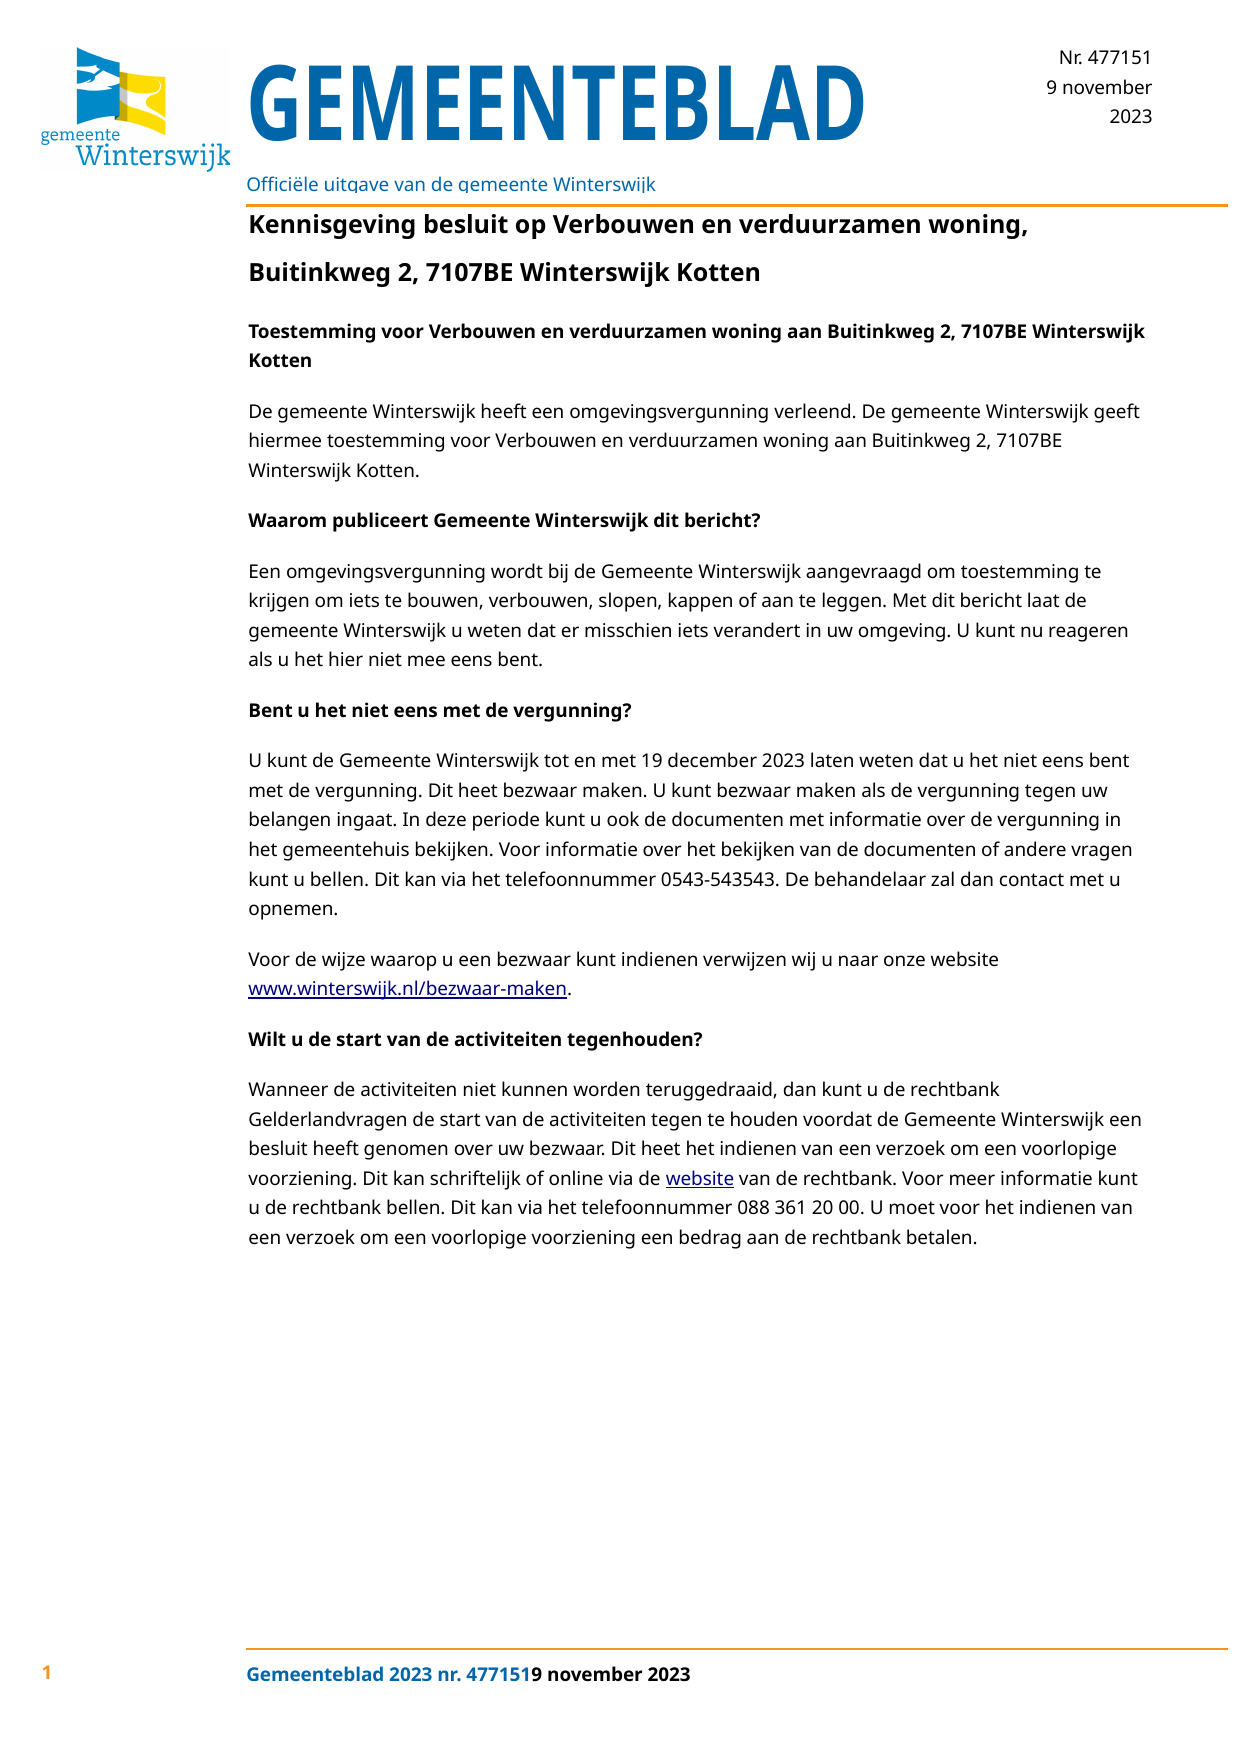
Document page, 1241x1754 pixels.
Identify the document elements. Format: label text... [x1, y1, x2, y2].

text Kennisgeving besluit op Verbouwen en verduurzamen woning, Buitinkweg 2, 7107BE Winterswijk Kotten [248, 207, 1152, 288]
text Een omgevingsvergunning wordt bij de Gemeente Winterswijk aangevraagd om toestemming te krijgen om iets te bouwen, verbouwen, slopen, kappen of aan te leggen. Met dit bericht laat de gemeente Winterswijk u weten dat er misschien iets verandert in uw omgeving. U kunt nu reageren als u het hier niet mee eens bent. [248, 558, 1152, 672]
text U kunt de Gemeente Winterswijk tot en met 19 december 2023 laten weten dat u het niet eens bent met de vergunning. Dit heet bezwaar maken. U kunt bezwaar maken als de vergunning tegen uw belangen ingaat. In deze periode kunt u ook de documenten met informatie over de vergunning in het gemeentehuis bekijken. Voor informatie over het bekijken van de documenten of andere vragen kunt u bellen. Dit kan via het telefoonnummer 0543-543543. De behandelaar zal dan contact met u opnemen. [248, 747, 1152, 921]
text Wilt u de start van de activiteiten tegenhouden? [248, 1026, 1152, 1052]
text Waarom publiceert Gemeente Winterswijk dit bericht? [248, 507, 1152, 533]
text Bent u het niet eens met de vergunning? [248, 697, 1152, 723]
picture [41, 47, 231, 172]
text Toestemming voor Verbouwen en verduurzamen woning aan Buitinkweg 2, 7107BE Winterswijk Kotten [248, 318, 1152, 373]
text Wanneer de activiteiten niet kunnen worden teruggedraaid, dan kunt u de rechtbank Gelderlandvragen de start van de activiteiten tegen te houden voordat de Gemeente Winterswijk een besluit heeft genomen over uw bezwaar. Dit heet het indienen van een verzoek om een voorlopige voorziening. Dit kan schriftelijk of online via de website van de rechtbank. Voor meer informatie kunt u de rechtbank bellen. Dit kan via het telefoonnummer 088 361 20 00. U moet voor het indienen van een verzoek om een voorlopige voorziening een bedrag aan de rechtbank betalen. [248, 1076, 1152, 1250]
text De gemeente Winterswijk heeft een omgevingsvergunning verleend. De gemeente Winterswijk geeft hiermee toestemming voor Verbouwen en verduurzamen woning aan Buitinkweg 2, 7107BE Winterswijk Kotten. [248, 398, 1152, 483]
picture [225, 153, 231, 162]
text Voor de wijze waarop u een bezwaar kunt indienen verwijzen wij u naar onze website www.winterswijk.nl/bezwaar-maken. [248, 946, 1152, 1001]
